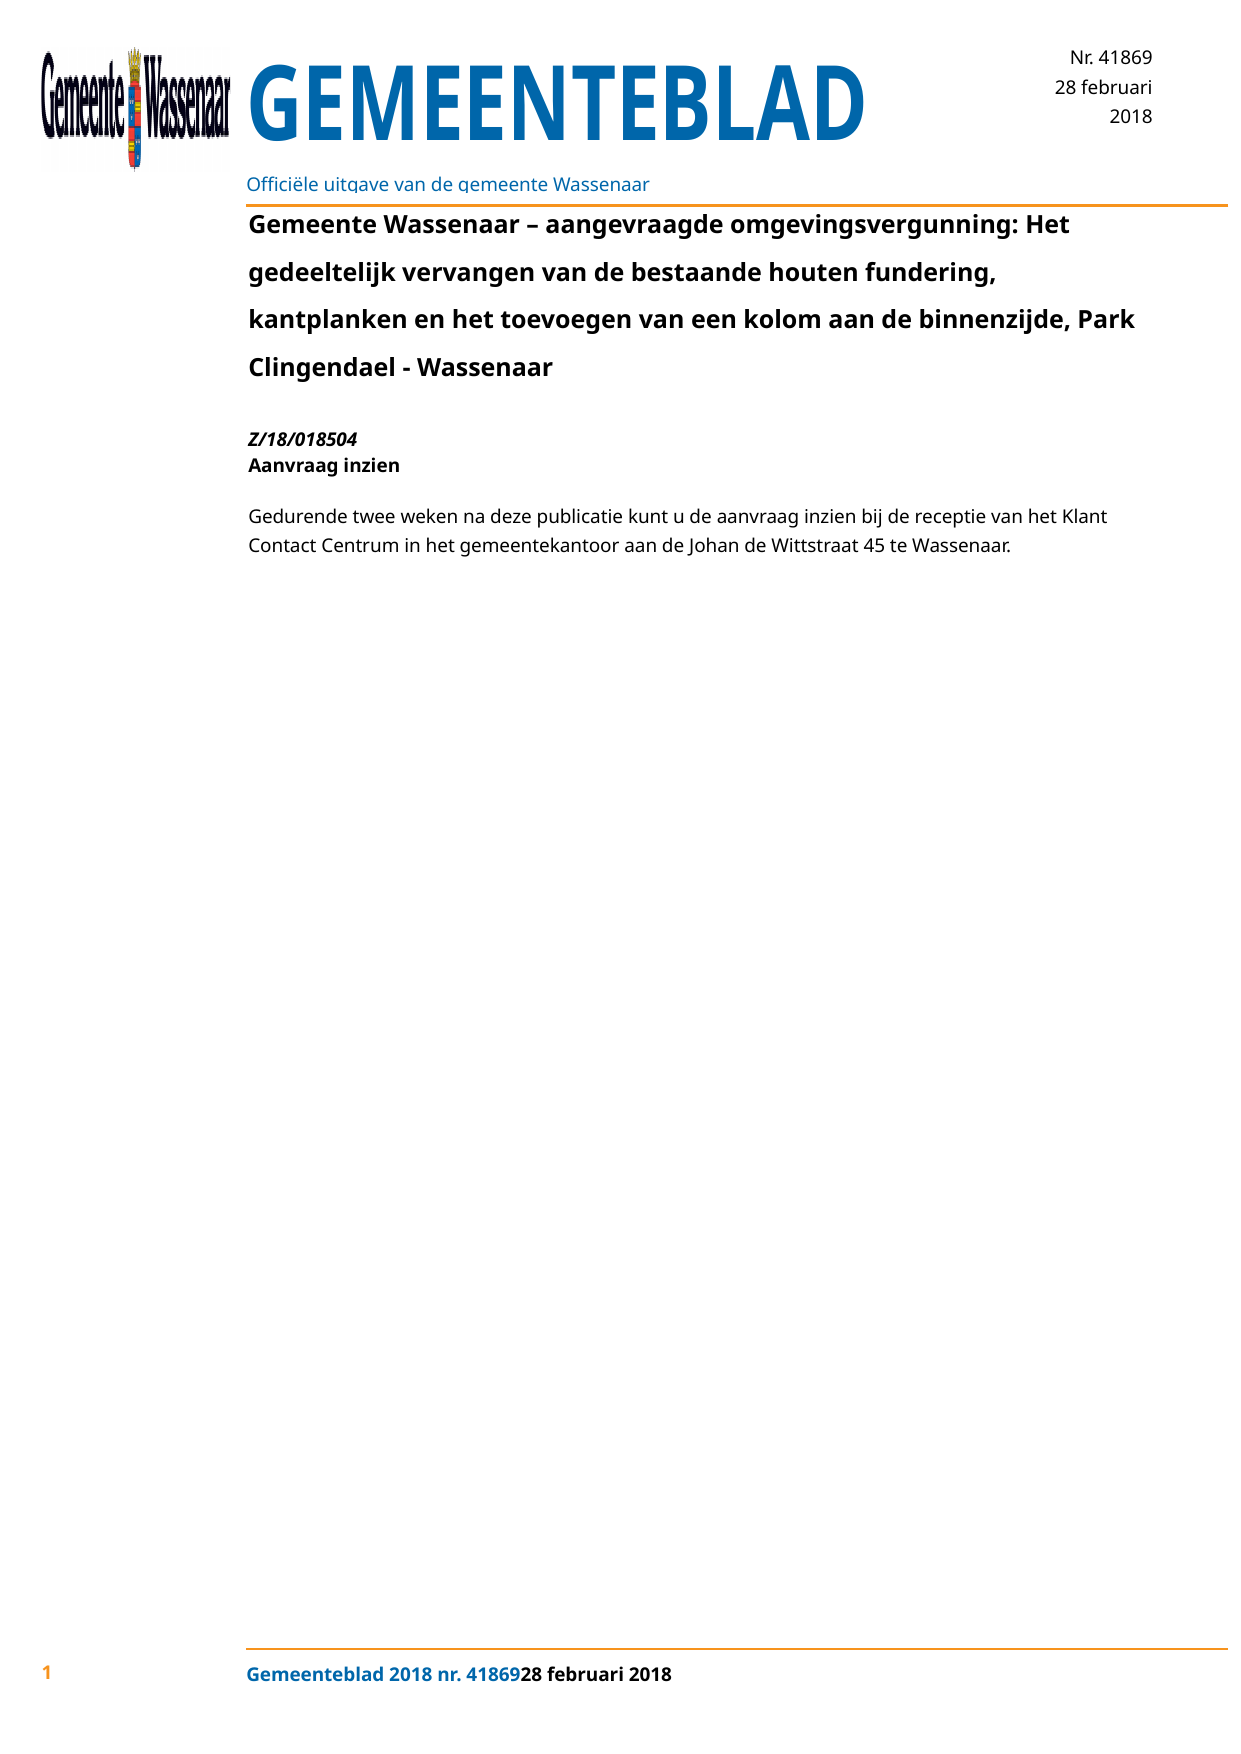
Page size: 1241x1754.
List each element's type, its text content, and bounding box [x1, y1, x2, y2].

text Gemeente Wassenaar – aangevraagde omgevingsvergunning: Het gedeeltelijk vervangen van de bestaande houten fundering, kantplanken en het toevoegen van een kolom aan de binnenzijde, Park Clingendael - Wassenaar [248, 207, 1152, 384]
picture [41, 47, 231, 172]
text Gedurende twee weken na deze publicatie kunt u de aanvraag inzien bij de receptie van het Klant Contact Centrum in het gemeentekantoor aan de Johan de Wittstraat 45 te Wassenaar. [248, 503, 1152, 558]
text Aanvraag inzien [248, 452, 1152, 478]
text Z/18/018504 [248, 427, 1152, 452]
